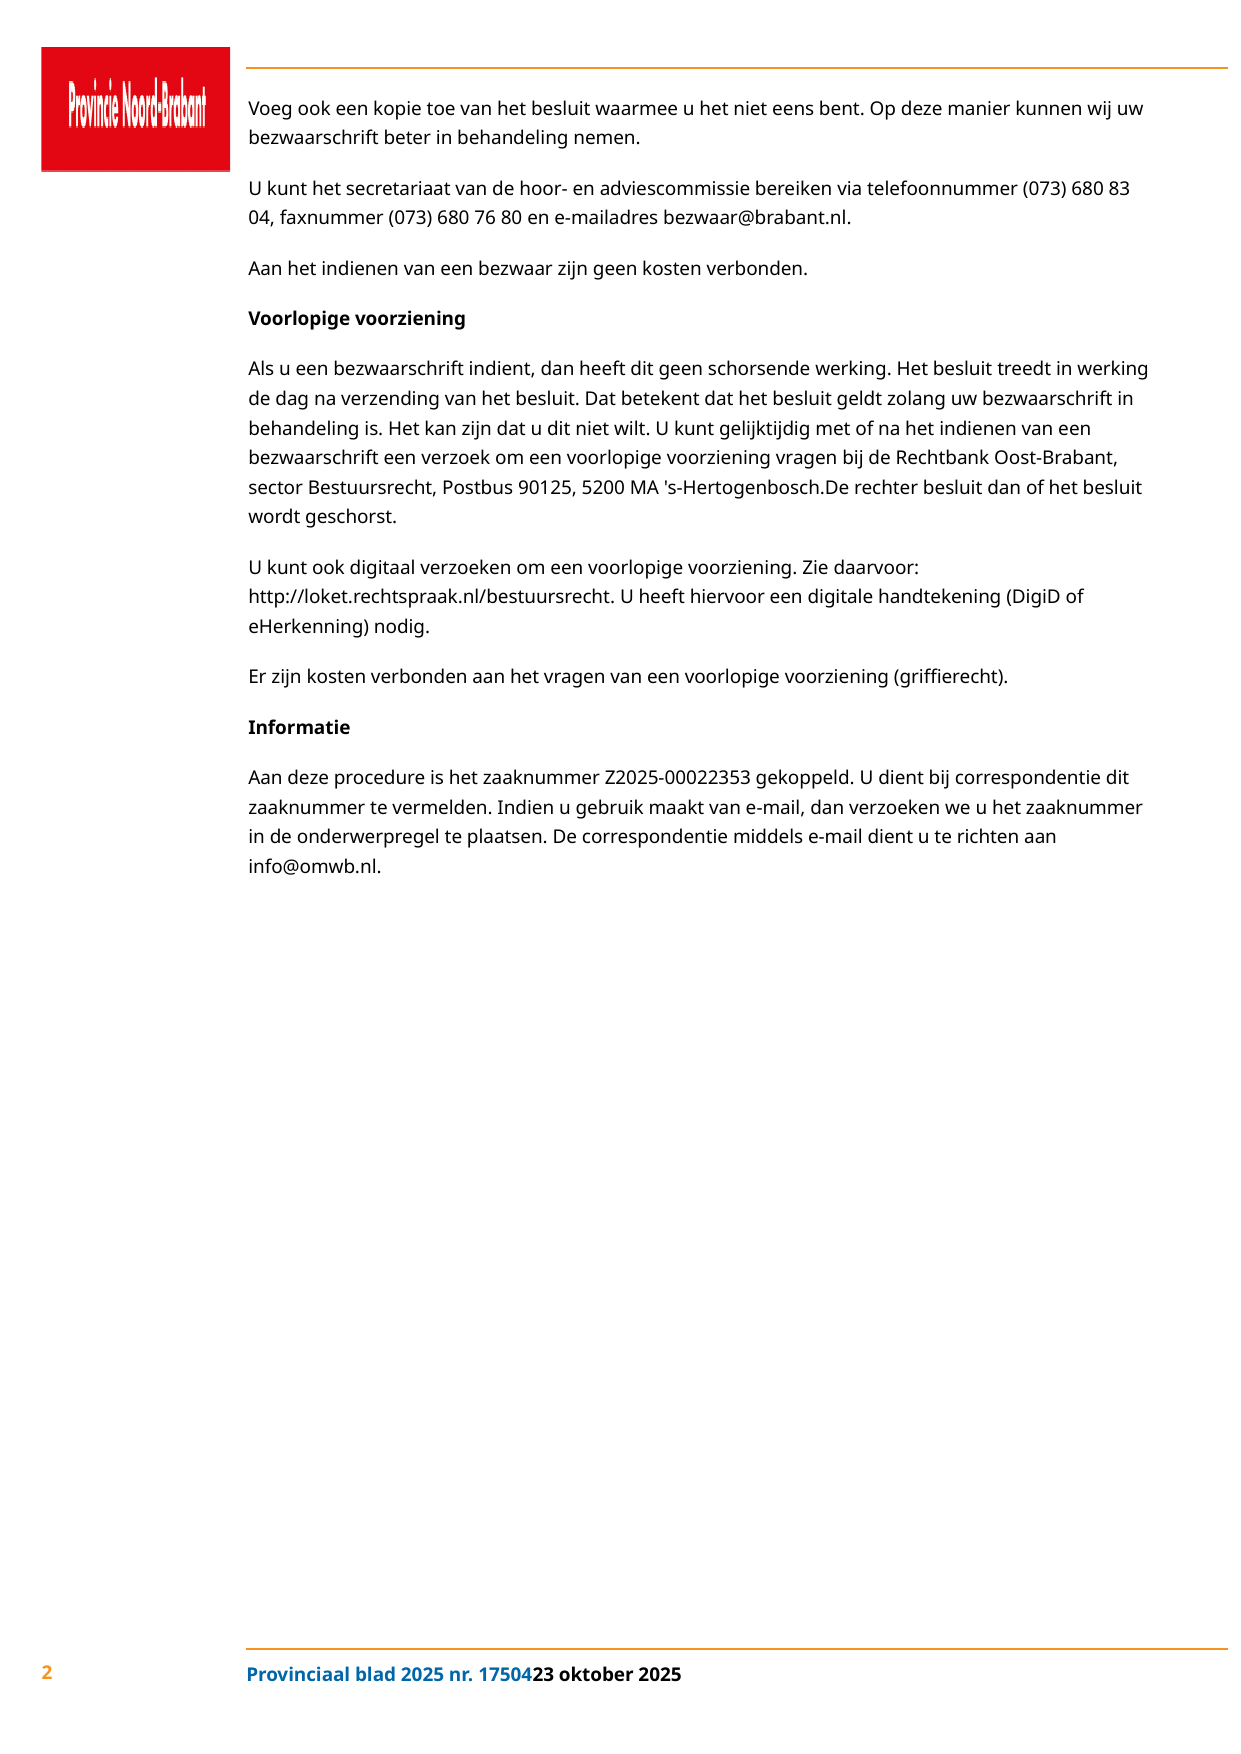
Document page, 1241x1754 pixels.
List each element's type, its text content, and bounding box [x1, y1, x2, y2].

text Voorlopige voorziening [248, 305, 1152, 331]
text Aan het indienen van een bezwaar zijn geen kosten verbonden. [248, 255, 1152, 281]
text Aan deze procedure is het zaaknummer Z2025-00022353 gekoppeld. U dient bij correspondentie dit zaaknummer te vermelden. Indien u gebruik maakt van e-mail, dan verzoeken we u het zaaknummer in de onderwerpregel te plaatsen. De correspondentie middels e-mail dient u te richten aan info@omwb.nl. [248, 764, 1152, 879]
text Er zijn kosten verbonden aan het vragen van een voorlopige voorziening (griffierecht). [248, 663, 1152, 689]
text Als u een bezwaarschrift indient, dan heeft dit geen schorsende werking. Het besluit treedt in werking de dag na verzending van het besluit. Dat betekent dat het besluit geldt zolang uw bezwaarschrift in behandeling is. Het kan zijn dat u dit niet wilt. U kunt gelijktijdig met of na het indienen van een bezwaarschrift een verzoek om een voorlopige voorziening vragen bij de Rechtbank Oost-Brabant, sector Bestuursrecht, Postbus 90125, 5200 MA 's‑Hertogenbosch.De rechter besluit dan of het besluit wordt geschorst. [248, 356, 1152, 529]
picture [41, 47, 231, 172]
text Voeg ook een kopie toe van het besluit waarmee u het niet eens bent. Op deze manier kunnen wij uw bezwaarschrift beter in behandeling nemen. [248, 95, 1152, 150]
text U kunt ook digitaal verzoeken om een voorlopige voorziening. Zie daarvoor: http://loket.rechtspraak.nl/bestuursrecht. U heeft hiervoor een digitale handtekening (DigiD of eHerkenning) nodig. [248, 554, 1152, 639]
text Informatie [248, 714, 1152, 740]
text U kunt het secretariaat van de hoor- en adviescommissie bereiken via telefoonnummer (073) 680 83 04, faxnummer (073) 680 76 80 en e-mailadres bezwaar@brabant.nl. [248, 175, 1152, 230]
